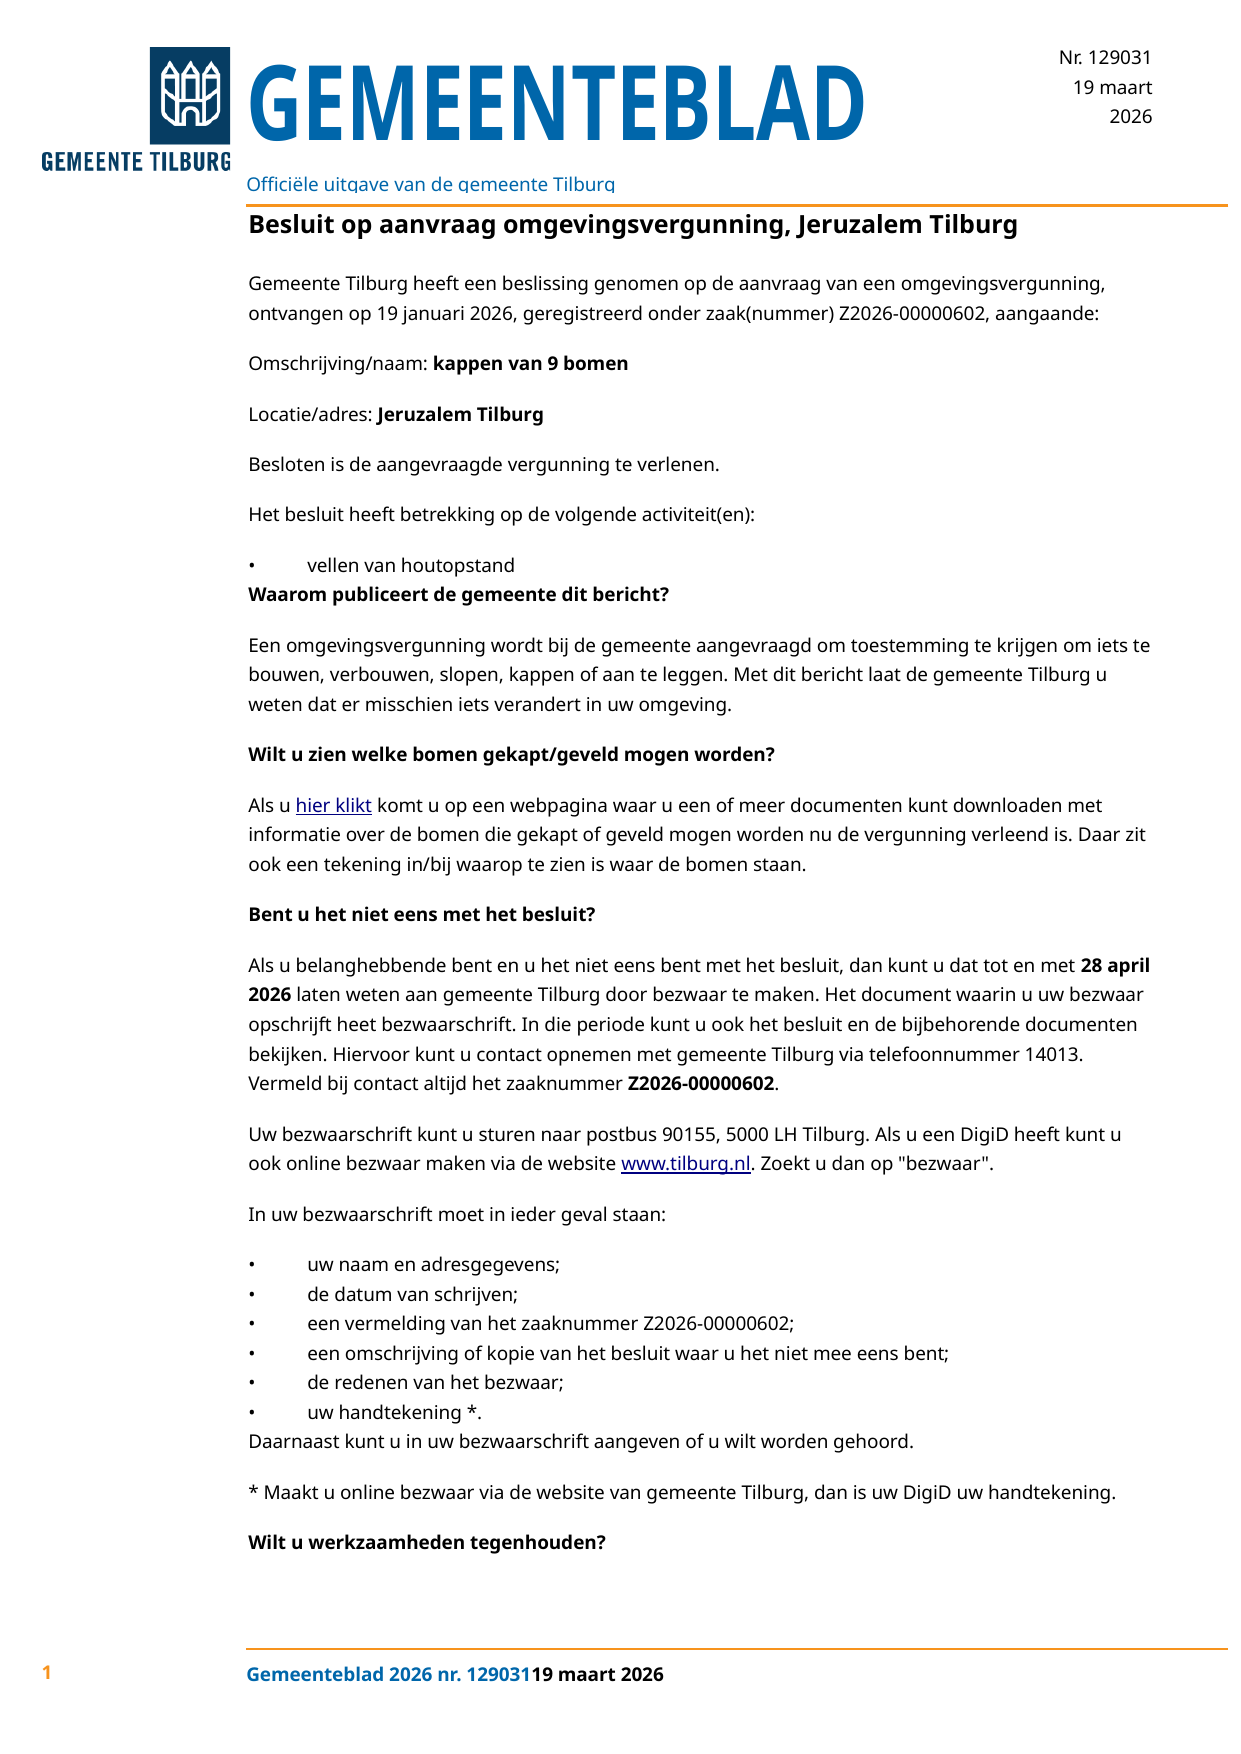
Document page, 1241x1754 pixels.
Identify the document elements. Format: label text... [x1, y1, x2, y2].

text Als u belanghebbende bent en u het niet eens bent met het besluit, dan kunt u dat tot en met 28 april 2026 laten weten aan gemeente Tilburg door bezwaar te maken. Het document waarin u uw bezwaar opschrijft heet bezwaarschrift. In die periode kunt u ook het besluit en de bijbehorende documenten bekijken. Hiervoor kunt u contact opnemen met gemeente Tilburg via telefoonnummer 14013. Vermeld bij contact altijd het zaaknummer Z2026-00000602. [248, 952, 1152, 1096]
list de datum van schrijven; [248, 1281, 1152, 1306]
text * Maakt u online bezwaar via de website van gemeente Tilburg, dan is uw DigiD uw handtekening. [248, 1479, 1152, 1505]
text Omschrijving/naam: kappen van 9 bomen [248, 350, 1152, 376]
text Het besluit heeft betrekking op de volgende activiteit(en): [248, 502, 1152, 527]
text Besluit op aanvraag omgevingsvergunning, Jeruzalem Tilburg [248, 207, 1152, 241]
text Uw bezwaarschrift kunt u sturen naar postbus 90155, 5000 LH Tilburg. Als u een DigiD heeft kunt u ook online bezwaar maken via de website www.tilburg.nl. Zoekt u dan op "bezwaar". [248, 1121, 1152, 1176]
text Als u hier klikt komt u op een webpagina waar u een of meer documenten kunt downloaden met informatie over de bomen die gekapt of geveld mogen worden nu de vergunning verleend is. Daar zit ook een tekening in/bij waarop te zien is waar de bomen staan. [248, 792, 1152, 877]
text Besloten is de aangevraagde vergunning te verlenen. [248, 451, 1152, 477]
text Een omgevingsvergunning wordt bij de gemeente aangevraagd om toestemming te krijgen om iets te bouwen, verbouwen, slopen, kappen of aan te leggen. Met dit bericht laat de gemeente Tilburg u weten dat er misschien iets verandert in uw omgeving. [248, 632, 1152, 717]
text Gemeente Tilburg heeft een beslissing genomen op de aanvraag van een omgevingsvergunning, ontvangen op 19 januari 2026, geregistreerd onder zaak(nummer) Z2026-00000602, aangaande: [248, 270, 1152, 326]
list uw naam en adresgegevens; [248, 1251, 1152, 1277]
list een omschrijving of kopie van het besluit waar u het niet mee eens bent; [248, 1340, 1152, 1366]
text In uw bezwaarschrift moet in ieder geval staan: [248, 1201, 1152, 1226]
text Daarnaast kunt u in uw bezwaarschrift aangeven of u wilt worden gehoord. [248, 1429, 1152, 1454]
text Bent u het niet eens met het besluit? [248, 902, 1152, 927]
list uw handtekening *. [248, 1399, 1152, 1425]
list vellen van houtopstand [248, 552, 1152, 578]
text Wilt u werkzaamheden tegenhouden? [248, 1529, 1152, 1555]
text Waarom publiceert de gemeente dit bericht? [248, 582, 1152, 607]
list de redenen van het bezwaar; [248, 1369, 1152, 1395]
text Locatie/adres: Jeruzalem Tilburg [248, 401, 1152, 426]
text Wilt u zien welke bomen gekapt/geveld mogen worden? [248, 742, 1152, 767]
picture [41, 47, 231, 172]
list een vermelding van het zaaknummer Z2026-00000602; [248, 1310, 1152, 1336]
